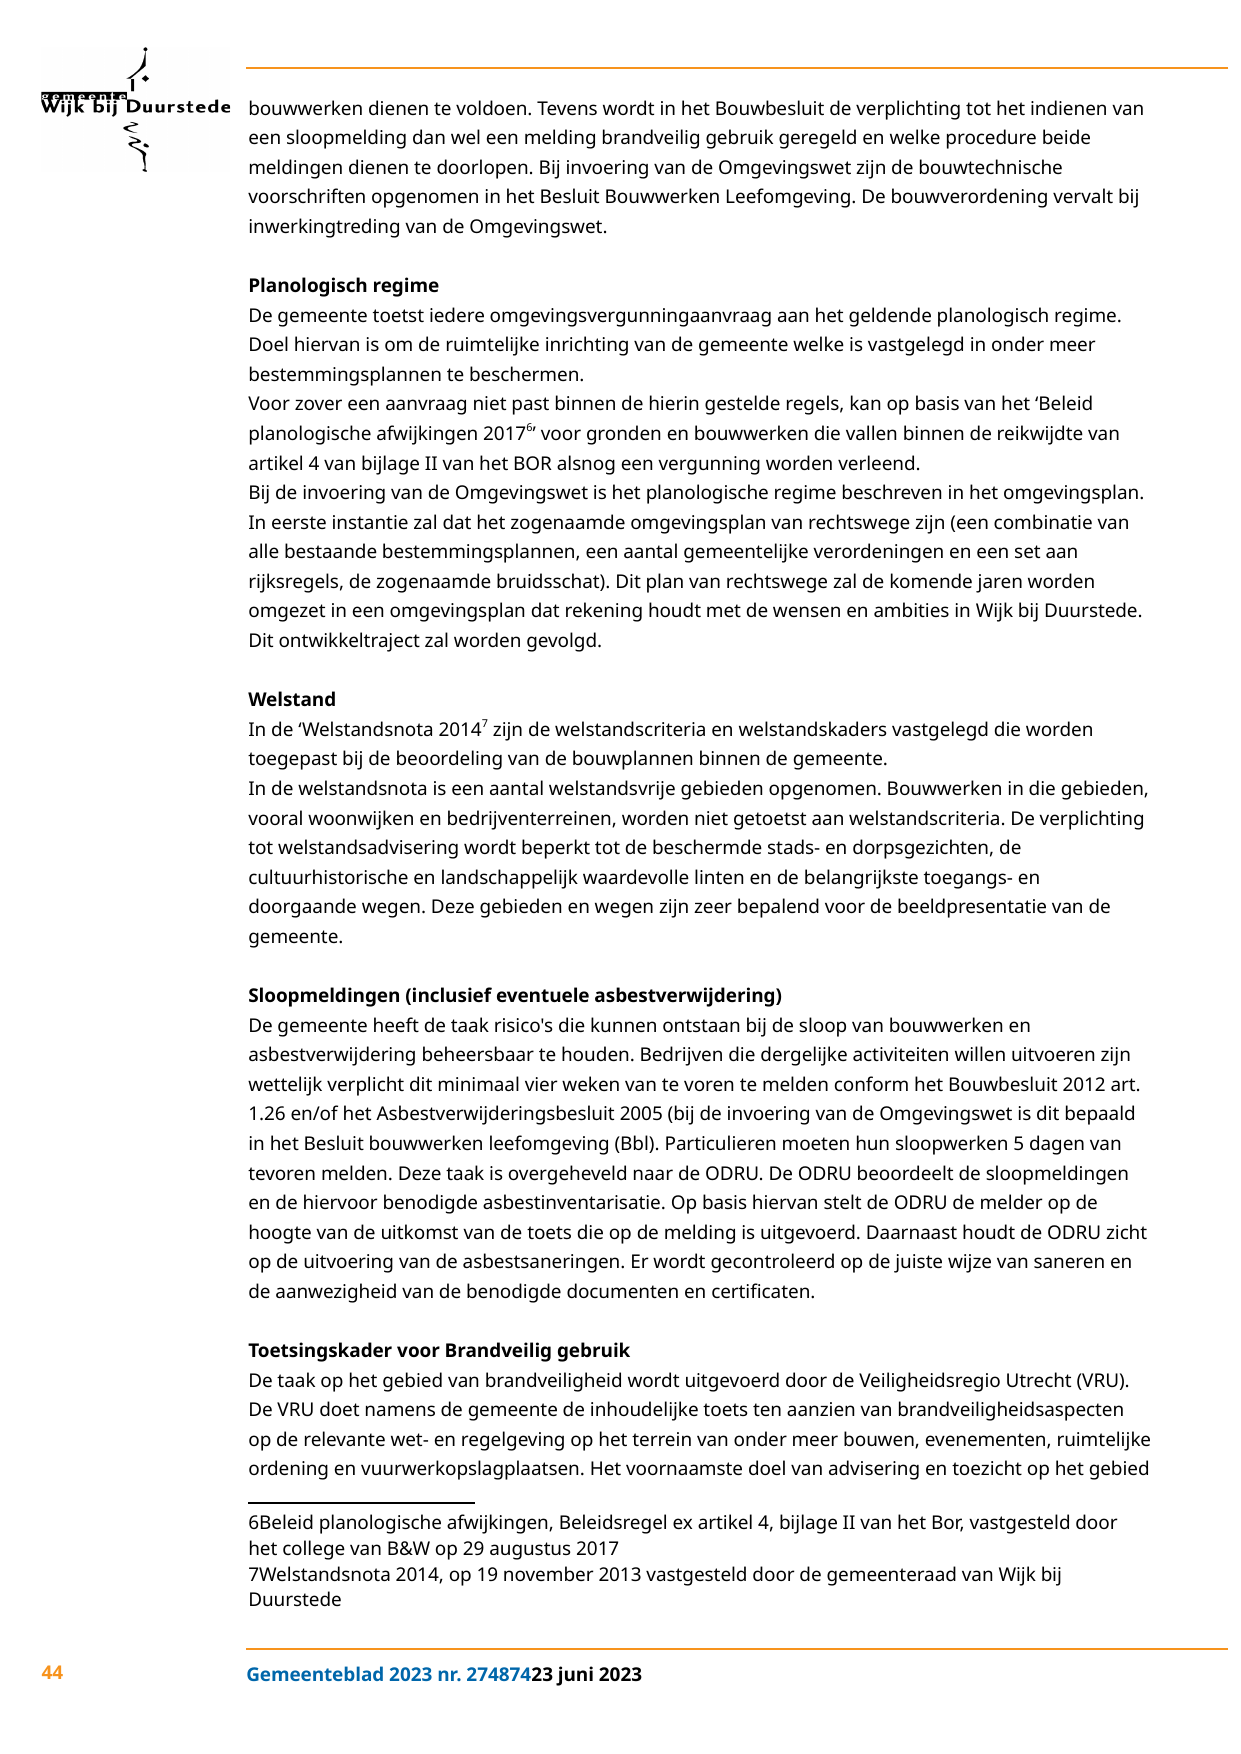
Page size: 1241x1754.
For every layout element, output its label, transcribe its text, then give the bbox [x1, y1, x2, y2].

text bouwwerken dienen te voldoen. Tevens wordt in het Bouwbesluit de verplichting tot het indienen van een sloopmelding dan wel een melding brandveilig gebruik geregeld en welke procedure beide meldingen dienen te doorlopen. Bij invoering van de Omgevingswet zijn de bouwtechnische voorschriften opgenomen in het Besluit Bouwwerken Leefomgeving. De bouwverordening vervalt bij inwerkingtreding van de Omgevingswet. [248, 95, 1152, 239]
text Voor zover een aanvraag niet past binnen de hierin gestelde regels, kan op basis van het ‘Beleid planologische afwijkingen 2017’ voor gronden en bouwwerken die vallen binnen de reikwijdte van artikel 4 van bijlage II van het BOR alsnog een vergunning worden verleend. [248, 391, 1152, 476]
text In de welstandsnota is een aantal welstandsvrije gebieden opgenomen. Bouwwerken in die gebieden, vooral woonwijken en bedrijventerreinen, worden niet getoetst aan welstandscriteria. De verplichting tot welstandsadvisering wordt beperkt tot de beschermde stads- en dorpsgezichten, de cultuurhistorische en landschappelijk waardevolle linten en de belangrijkste toegangs- en doorgaande wegen. Deze gebieden en wegen zijn zeer bepalend voor de beeldpresentatie van de gemeente. [248, 775, 1152, 949]
picture [41, 47, 231, 172]
text Welstand [248, 686, 1152, 712]
text De gemeente toetst iedere omgevingsvergunningaanvraag aan het geldende planologisch regime. Doel hiervan is om de ruimtelijke inrichting van de gemeente welke is vastgelegd in onder meer bestemmingsplannen te beschermen. [248, 302, 1152, 387]
text Welstandsnota 2014, op 19 november 2013 vastgesteld door de gemeenteraad van Wijk bij Duurstede [248, 1561, 1152, 1612]
text Planologisch regime [248, 272, 1152, 298]
text Sloopmeldingen (inclusief eventuele asbestverwijdering) [248, 982, 1152, 1008]
text De gemeente heeft de taak risico's die kunnen ontstaan bij de sloop van bouwwerken en asbestverwijdering beheersbaar te houden. Bedrijven die dergelijke activiteiten willen uitvoeren zijn wettelijk verplicht dit minimaal vier weken van te voren te melden conform het Bouwbesluit 2012 art. 1.26 en/of het Asbestverwijderingsbesluit 2005 (bij de invoering van de Omgevingswet is dit bepaald in het Besluit bouwwerken leefomgeving (Bbl). Particulieren moeten hun sloopwerken 5 dagen van tevoren melden. Deze taak is overgeheveld naar de ODRU. De ODRU beoordeelt de sloopmeldingen en de hiervoor benodigde asbestinventarisatie. Op basis hiervan stelt de ODRU de melder op de hoogte van de uitkomst van de toets die op de melding is uitgevoerd. Daarnaast houdt de ODRU zicht op de uitvoering van de asbestsaneringen. Er wordt gecontroleerd op de juiste wijze van saneren en de aanwezigheid van de benodigde documenten en certificaten. [248, 1012, 1152, 1304]
text Toetsingskader voor Brandveilig gebruik [248, 1337, 1152, 1363]
text Beleid planologische afwijkingen, Beleidsregel ex artikel 4, bijlage II van het Bor, vastgesteld door het college van B&W op 29 augustus 2017 [248, 1509, 1152, 1561]
text Bij de invoering van de Omgevingswet is het planologische regime beschreven in het omgevingsplan. In eerste instantie zal dat het zogenaamde omgevingsplan van rechtswege zijn (een combinatie van alle bestaande bestemmingsplannen, een aantal gemeentelijke verordeningen en een set aan rijksregels, de zogenaamde bruidsschat). Dit plan van rechtswege zal de komende jaren worden omgezet in een omgevingsplan dat rekening houdt met de wensen en ambities in Wijk bij Duurstede. Dit ontwikkeltraject zal worden gevolgd. [248, 479, 1152, 653]
text De taak op het gebied van brandveiligheid wordt uitgevoerd door de Veiligheidsregio Utrecht (VRU). De VRU doet namens de gemeente de inhoudelijke toets ten aanzien van brandveiligheidsaspecten op de relevante wet- en regelgeving op het terrein van onder meer bouwen, evenementen, ruimtelijke ordening en vuurwerkopslagplaatsen. Het voornaamste doel van advisering en toezicht op het gebied [248, 1367, 1152, 1481]
text In de ‘Welstandsnota 2014 zijn de welstandscriteria en welstandskaders vastgelegd die worden toegepast bij de beoordeling van de bouwplannen binnen de gemeente. [248, 716, 1152, 771]
